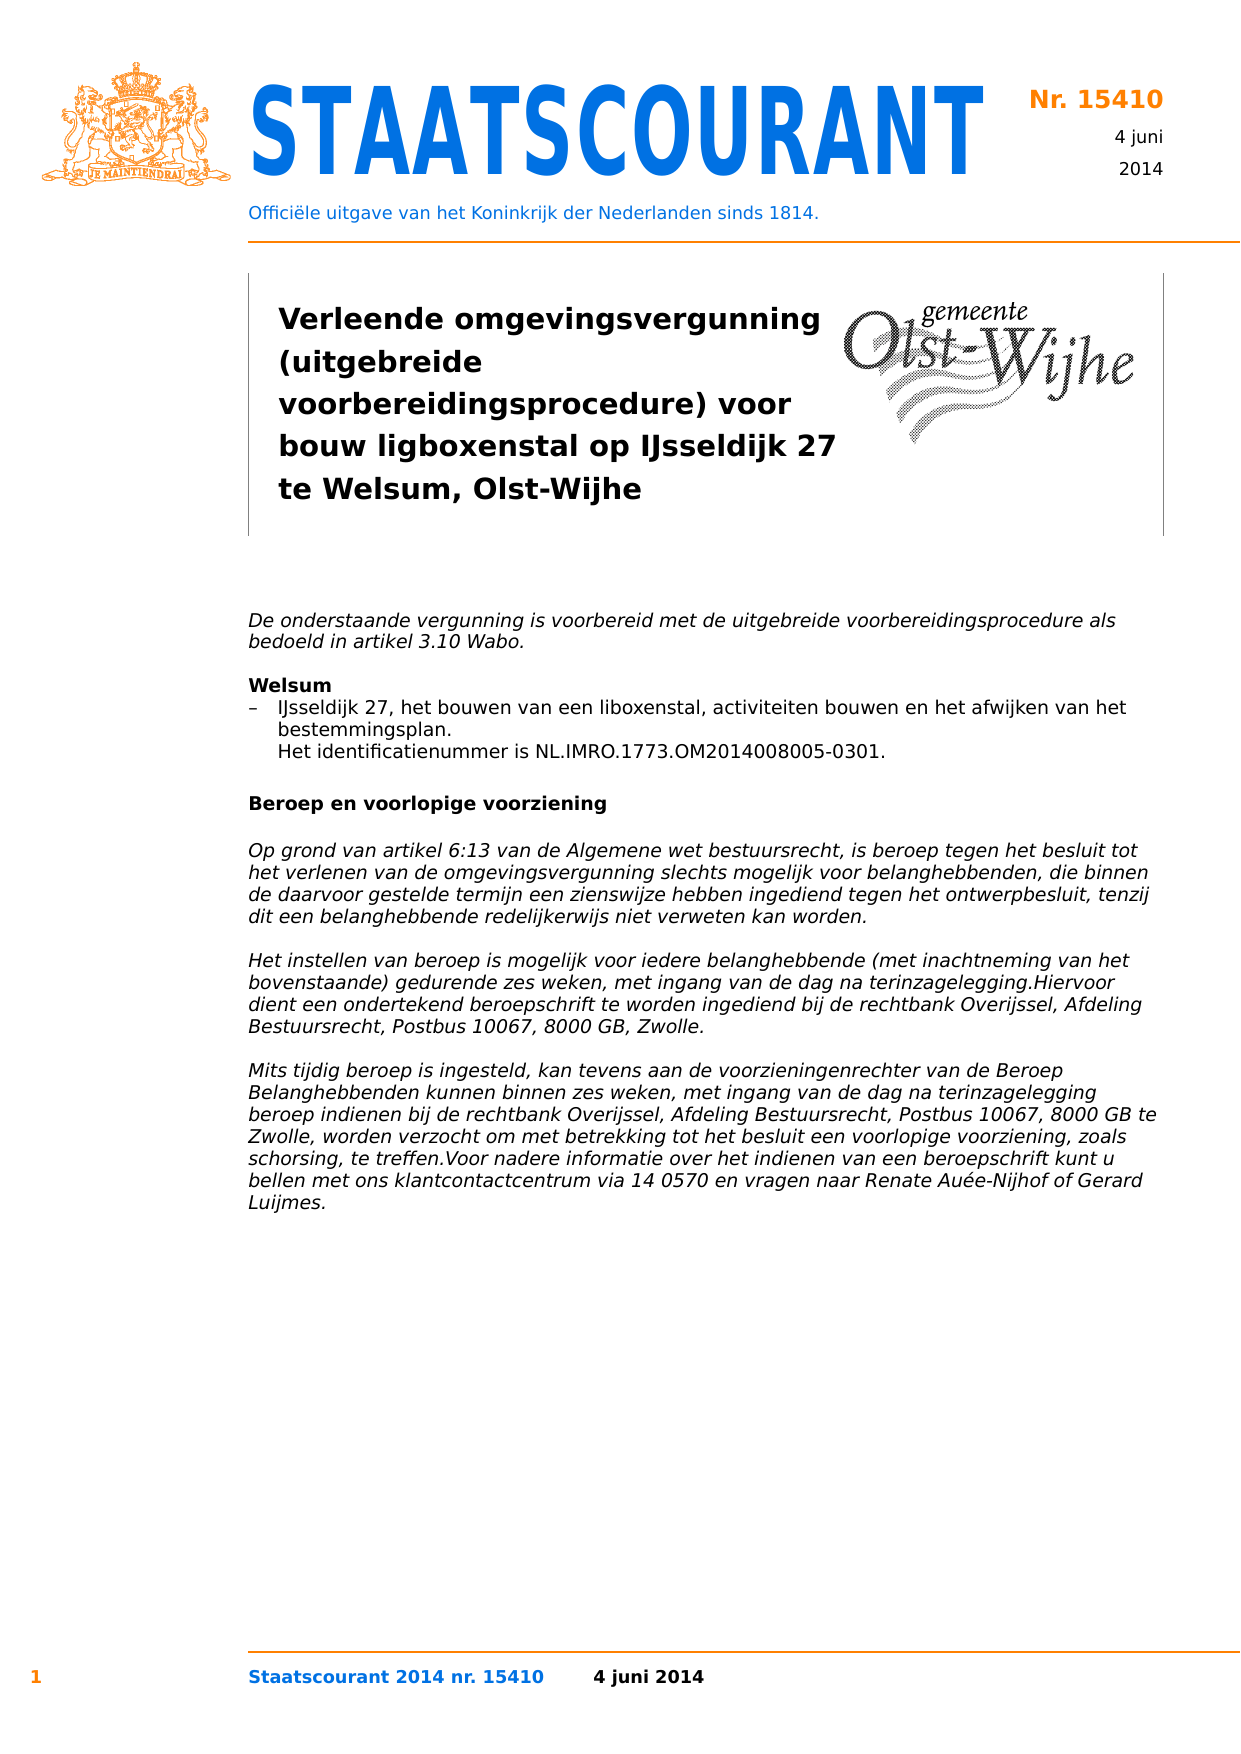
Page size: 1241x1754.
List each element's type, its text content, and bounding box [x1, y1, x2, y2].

picture [41, 62, 231, 186]
text De onderstaande vergunning is voorbereid met de uitgebreide voorbereidingsprocedure als bedoeld in artikel 3.10 Wabo. [248, 609, 1163, 653]
table_cell 2014 [998, 153, 1240, 203]
table_header Nr. 15410 [998, 62, 1240, 121]
table_header STAATSCOURANT [248, 62, 998, 203]
table_cell Officiële uitgave van het Koninkrijk der Nederlanden sinds 1814. [248, 203, 1240, 241]
table_header [25, 62, 248, 241]
text – IJsseldijk 27, het bouwen van een liboxenstal, activiteiten bouwen en het afwijken van het bestemmingsplan. [248, 697, 1163, 741]
text Het instellen van beroep is mogelijk voor iedere belanghebbende (met inachtneming van het bovenstaande) gedurende zes weken, met ingang van de dag na terinzagelegging.Hiervoor dient een ondertekend beroepschrift te worden ingediend bij de rechtbank Overijssel, Afdeling Bestuursrecht, Postbus 10067, 8000 GB, Zwolle. [248, 950, 1163, 1038]
picture [844, 302, 1134, 445]
text Belanghebbenden kunnen binnen zes weken, met ingang van de dag na terinzagelegging beroep indienen bij de rechtbank Overijssel, Afdeling Bestuursrecht, Postbus 10067, 8000 GB te Zwolle, worden verzocht om met betrekking tot het besluit een voorlopige voorziening, zoals schorsing, te treffen.Voor nadere informatie over het indienen van een beroepschrift kunt u bellen met ons klantcontactcentrum via 14 0570 en vragen naar Renate Auée-Nijhof of Gerard Luijmes. [248, 1082, 1163, 1214]
text Welsum [248, 675, 1163, 697]
text Op grond van artikel 6:13 van de Algemene wet bestuursrecht, is beroep tegen het besluit tot het verlenen van de omgevingsvergunning slechts mogelijk voor belanghebbenden, die binnen de daarvoor gestelde termijn een zienswijze hebben ingediend tegen het ontwerpbesluit, tenzij dit een belanghebbende redelijkerwijs niet verweten kan worden. [248, 840, 1163, 928]
table_cell 4 juni [998, 121, 1240, 153]
subtitle Beroep en voorlopige voorziening [248, 793, 1163, 815]
subtitle Verleende omgevingsvergunning (uitgebreide voorbereidingsprocedure) voor bouw ligboxenstal op IJsseldijk 27 te Welsum, Olst-Wijhe [249, 273, 1163, 536]
text Het identificatienummer is NL.IMRO.1773.OM2014008005-0301. [277, 741, 1163, 763]
text Mits tijdig beroep is ingesteld, kan tevens aan de voorzieningenrechter van de Beroep [248, 1060, 1163, 1082]
